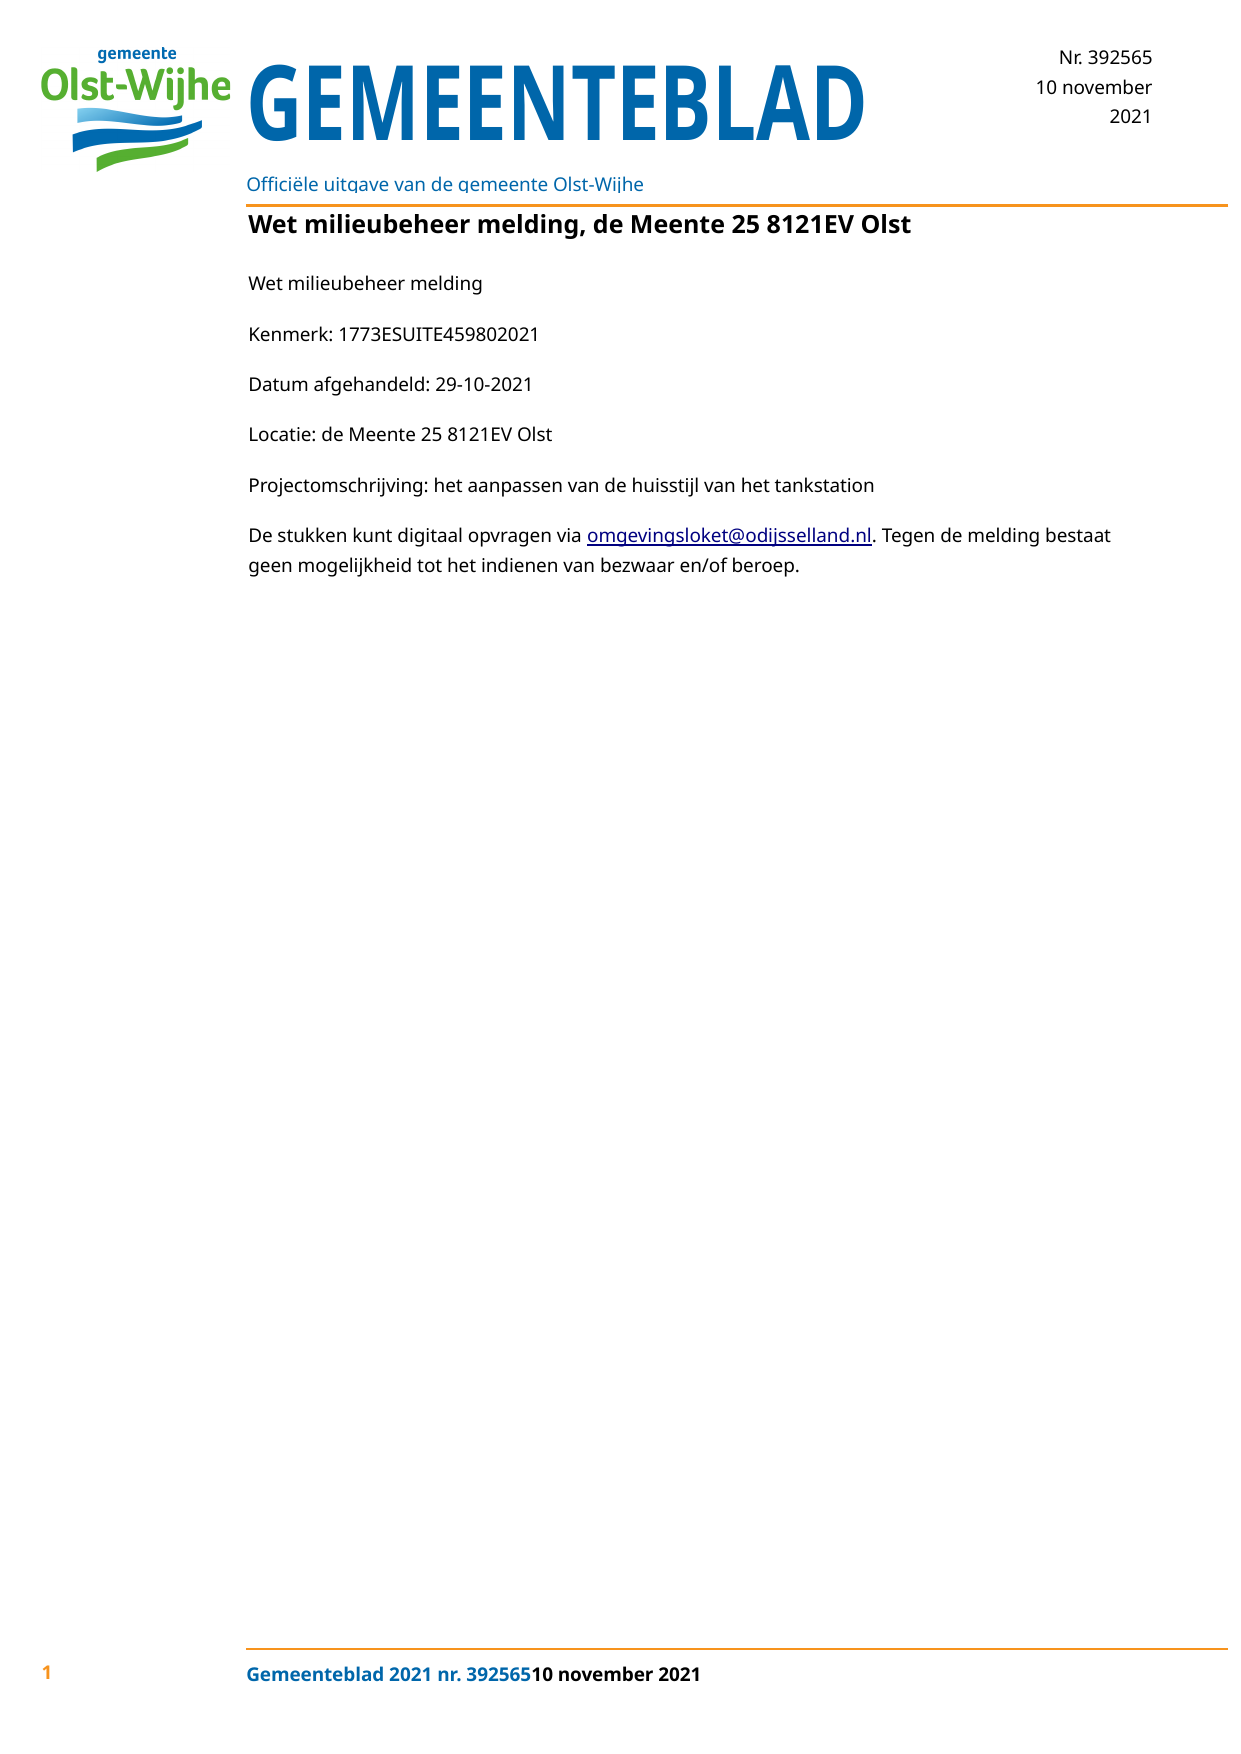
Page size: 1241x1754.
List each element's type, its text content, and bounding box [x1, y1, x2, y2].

text Projectomschrijving: het aanpassen van de huisstijl van het tankstation [248, 472, 1152, 498]
text Locatie: de Meente 25 8121EV Olst [248, 422, 1152, 447]
text De stukken kunt digitaal opvragen via omgevingsloket@odijsselland.nl. Tegen de melding bestaat geen mogelijkheid tot het indienen van bezwaar en/of beroep. [248, 522, 1152, 578]
picture [41, 47, 231, 172]
text Wet milieubeheer melding [248, 270, 1152, 296]
text Kenmerk: 1773ESUITE459802021 [248, 321, 1152, 346]
text Datum afgehandeld: 29-10-2021 [248, 371, 1152, 397]
text Wet milieubeheer melding, de Meente 25 8121EV Olst [248, 207, 1152, 241]
